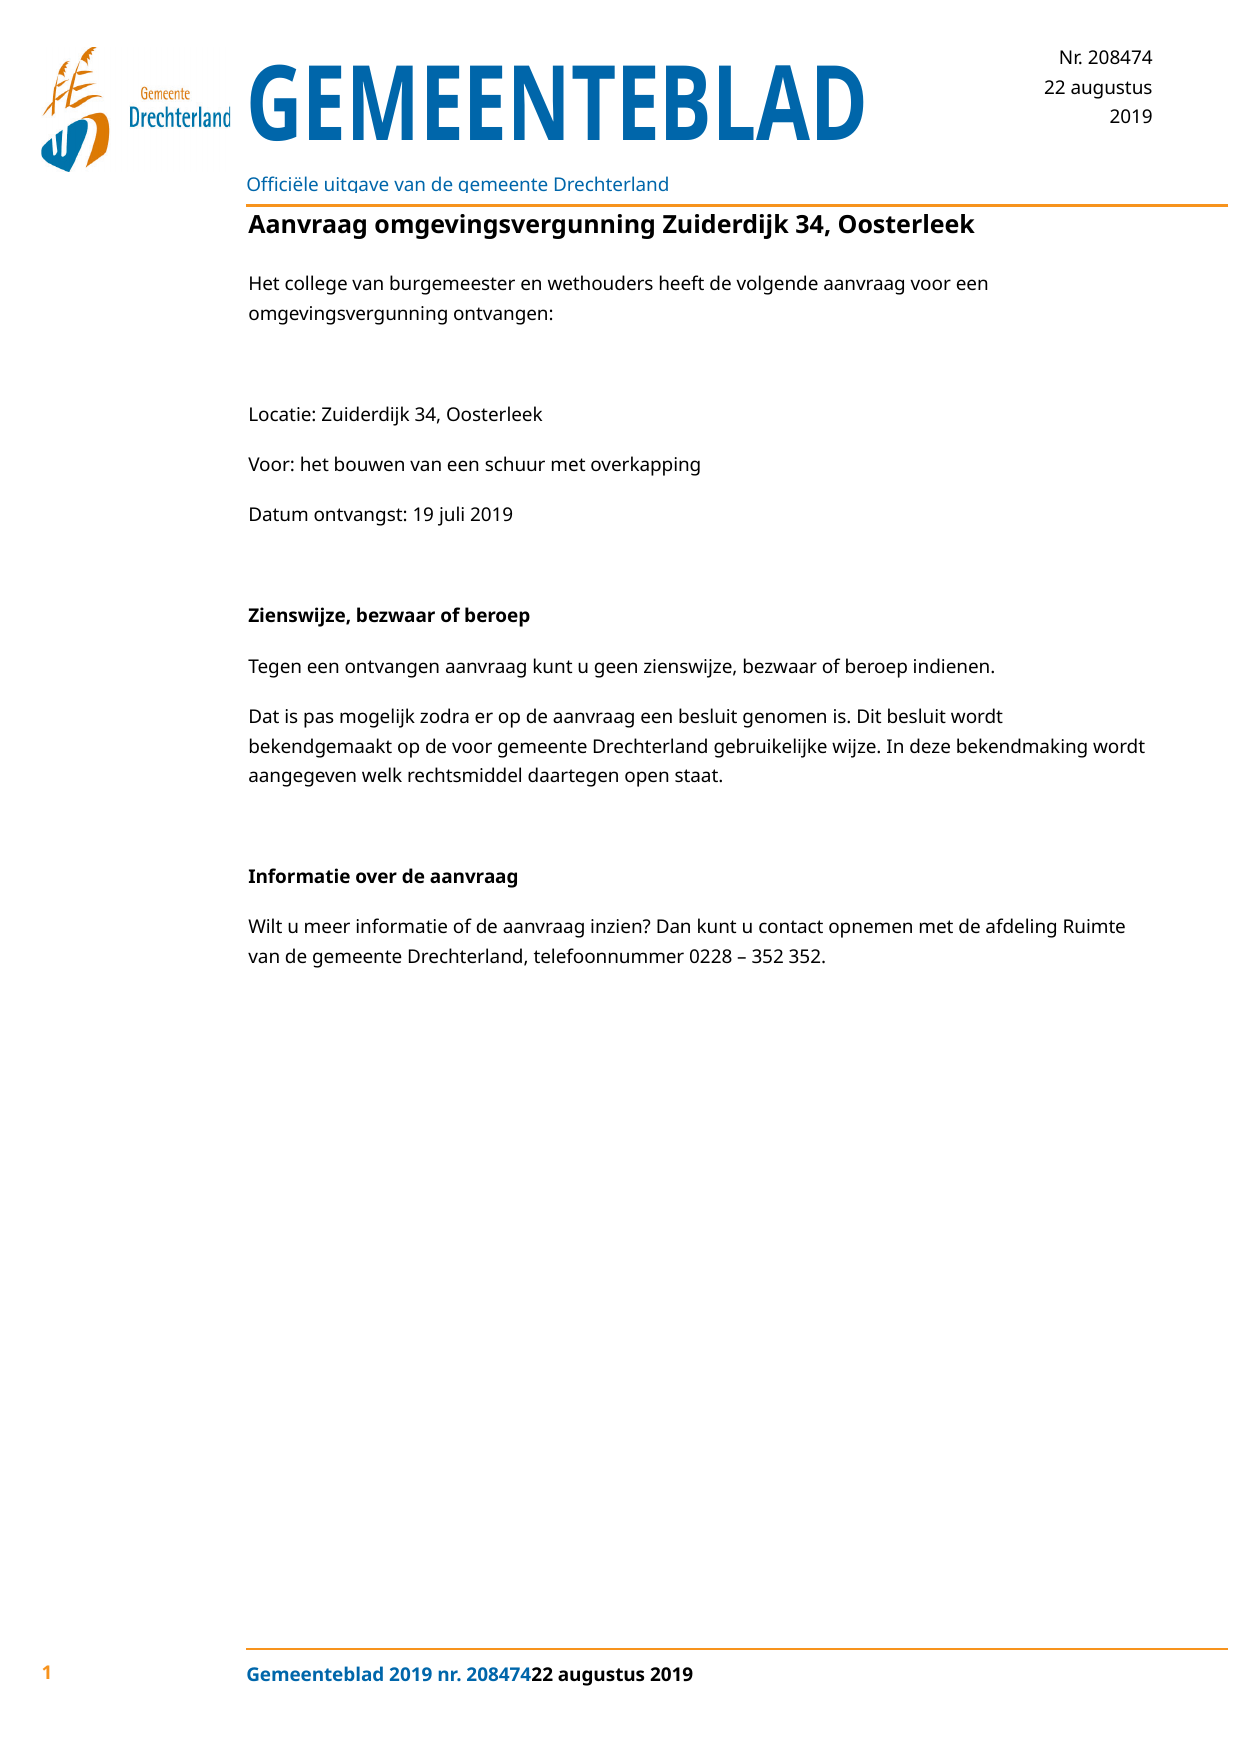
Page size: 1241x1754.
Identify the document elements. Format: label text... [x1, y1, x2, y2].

picture [41, 47, 231, 172]
picture [226, 115, 231, 124]
text Het college van burgemeester en wethouders heeft de volgende aanvraag voor een omgevingsvergunning ontvangen: [248, 270, 1152, 326]
picture [41, 158, 64, 172]
text Datum ontvangst: 19 juli 2019 [248, 502, 1152, 527]
text Aanvraag omgevingsvergunning Zuiderdijk 34, Oosterleek [248, 207, 1152, 241]
text Zienswijze, bezwaar of beroep [248, 602, 1152, 628]
text Dat is pas mogelijk zodra er op de aanvraag een besluit genomen is. Dit besluit wordt bekendgemaakt op de voor gemeente Drechterland gebruikelijke wijze. In deze bekendmaking wordt aangegeven welk rechtsmiddel daartegen open staat. [248, 703, 1152, 788]
text Wilt u meer informatie of de aanvraag inzien? Dan kunt u contact opnemen met de afdeling Ruimte van de gemeente Drechterland, telefoonnummer 0228 – 352 352. [248, 914, 1152, 969]
text Voor: het bouwen van een schuur met overkapping [248, 451, 1152, 477]
text Tegen een ontvangen aanvraag kunt u geen zienswijze, bezwaar of beroep indienen. [248, 653, 1152, 678]
text Locatie: Zuiderdijk 34, Oosterleek [248, 401, 1152, 426]
text Informatie over de aanvraag [248, 863, 1152, 889]
